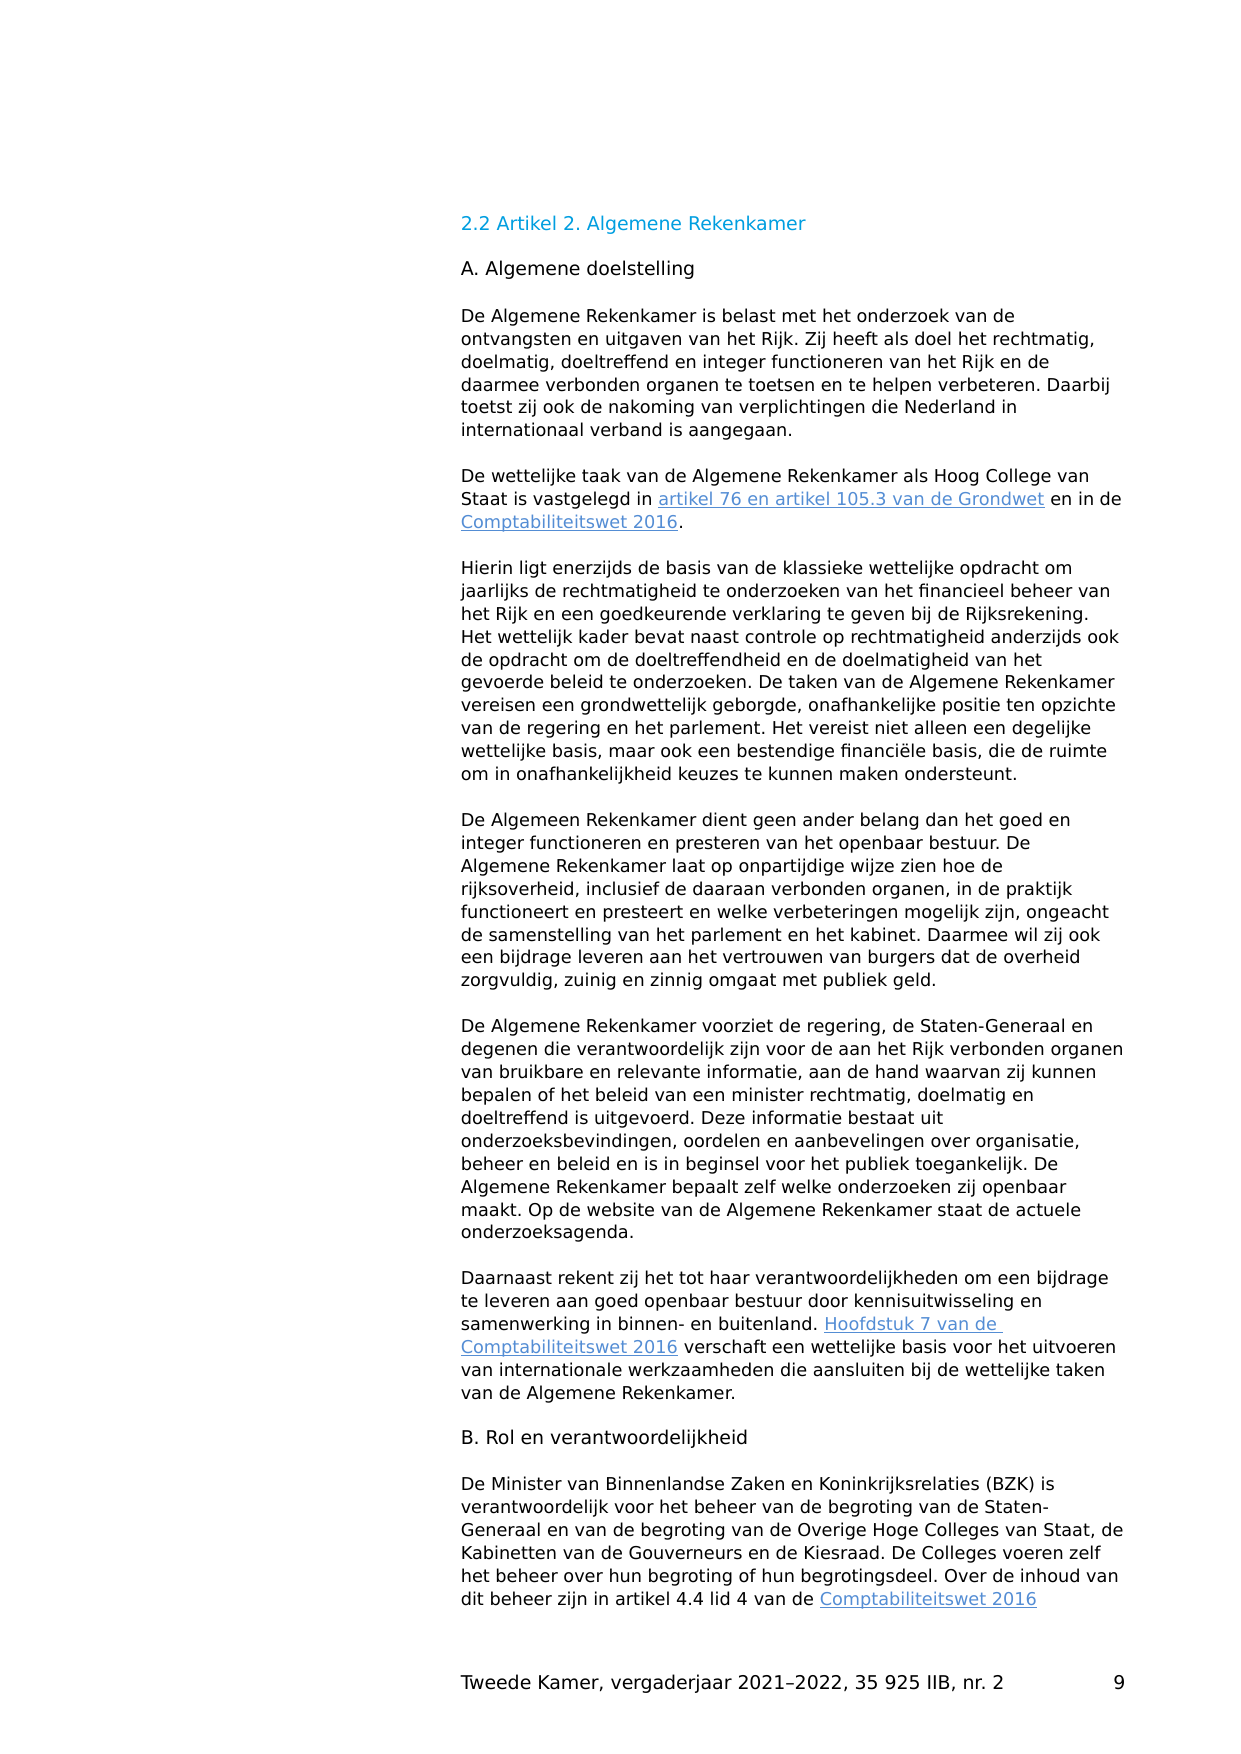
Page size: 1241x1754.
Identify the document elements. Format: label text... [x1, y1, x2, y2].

text De Minister van Binnenlandse Zaken en Koninkrijksrelaties (BZK) is verantwoordelijk voor het beheer van de begroting van de Staten-Generaal en van de begroting van de Overige Hoge Colleges van Staat, de Kabinetten van de Gouverneurs en de Kiesraad. De Colleges voeren zelf het beheer over hun begroting of hun begrotingsdeel. Over de inhoud van dit beheer zijn in artikel 4.4 lid 4 van de Comptabiliteitswet 2016 [461, 1472, 1125, 1610]
text Hierin ligt enerzijds de basis van de klassieke wettelijke opdracht om jaarlijks de rechtmatigheid te onderzoeken van het financieel beheer van het Rijk en een goedkeurende verklaring te geven bij de Rijksrekening. Het wettelijk kader bevat naast controle op rechtmatigheid anderzijds ook de opdracht om de doeltreffendheid en de doelmatigheid van het gevoerde beleid te onderzoeken. De taken van de Algemene Rekenkamer vereisen een grondwettelijk geborgde, onafhankelijke positie ten opzichte van de regering en het parlement. Het vereist niet alleen een degelijke wettelijke basis, maar ook een bestendige financiële basis, die de ruimte om in onafhankelijkheid keuzes te kunnen maken ondersteunt. [461, 556, 1125, 785]
text Daarnaast rekent zij het tot haar verantwoordelijkheden om een bijdrage te leveren aan goed openbaar bestuur door kennisuitwisseling en samenwerking in binnen- en buitenland. Hoofdstuk 7 van de Comptabiliteitswet 2016 verschaft een wettelijke basis voor het uitvoeren van internationale werkzaamheden die aansluiten bij de wettelijke taken van de Algemene Rekenkamer. [461, 1266, 1125, 1404]
text De Algemene Rekenkamer is belast met het onderzoek van de ontvangsten en uitgaven van het Rijk. Zij heeft als doel het rechtmatig, doelmatig, doeltreffend en integer functioneren van het Rijk en de daarmee verbonden organen te toetsen en te helpen verbeteren. Daarbij toetst zij ook de nakoming van verplichtingen die Nederland in internationaal verband is aangegaan. [461, 304, 1125, 441]
title 2.2 Artikel 2. Algemene Rekenkamer [461, 213, 1125, 235]
text De Algemene Rekenkamer voorziet de regering, de Staten-Generaal en degenen die verantwoordelijk zijn voor de aan het Rijk verbonden organen van bruikbare en relevante informatie, aan de hand waarvan zij kunnen bepalen of het beleid van een minister rechtmatig, doelmatig en doeltreffend is uitgevoerd. Deze informatie bestaat uit onderzoeksbevindingen, oordelen en aanbevelingen over organisatie, beheer en beleid en is in beginsel voor het publiek toegankelijk. De Algemene Rekenkamer bepaalt zelf welke onderzoeken zij openbaar maakt. Op de website van de Algemene Rekenkamer staat de actuele onderzoeksagenda. [461, 1014, 1125, 1243]
text De Algemeen Rekenkamer dient geen ander belang dan het goed en integer functioneren en presteren van het openbaar bestuur. De Algemene Rekenkamer laat op onpartijdige wijze zien hoe de rijksoverheid, inclusief de daaraan verbonden organen, in de praktijk functioneert en presteert en welke verbeteringen mogelijk zijn, ongeacht de samenstelling van het parlement en het kabinet. Daarmee wil zij ook een bijdrage leveren aan het vertrouwen van burgers dat de overheid zorgvuldig, zuinig en zinnig omgaat met publiek geld. [461, 808, 1125, 991]
text De wettelijke taak van de Algemene Rekenkamer als Hoog College van Staat is vastgelegd in artikel 76 en artikel 105.3 van de Grondwet en in de Comptabiliteitswet 2016. [461, 464, 1125, 533]
title A. Algemene doelstelling [461, 258, 1125, 280]
title B. Rol en verantwoordelijkheid [461, 1427, 1125, 1449]
